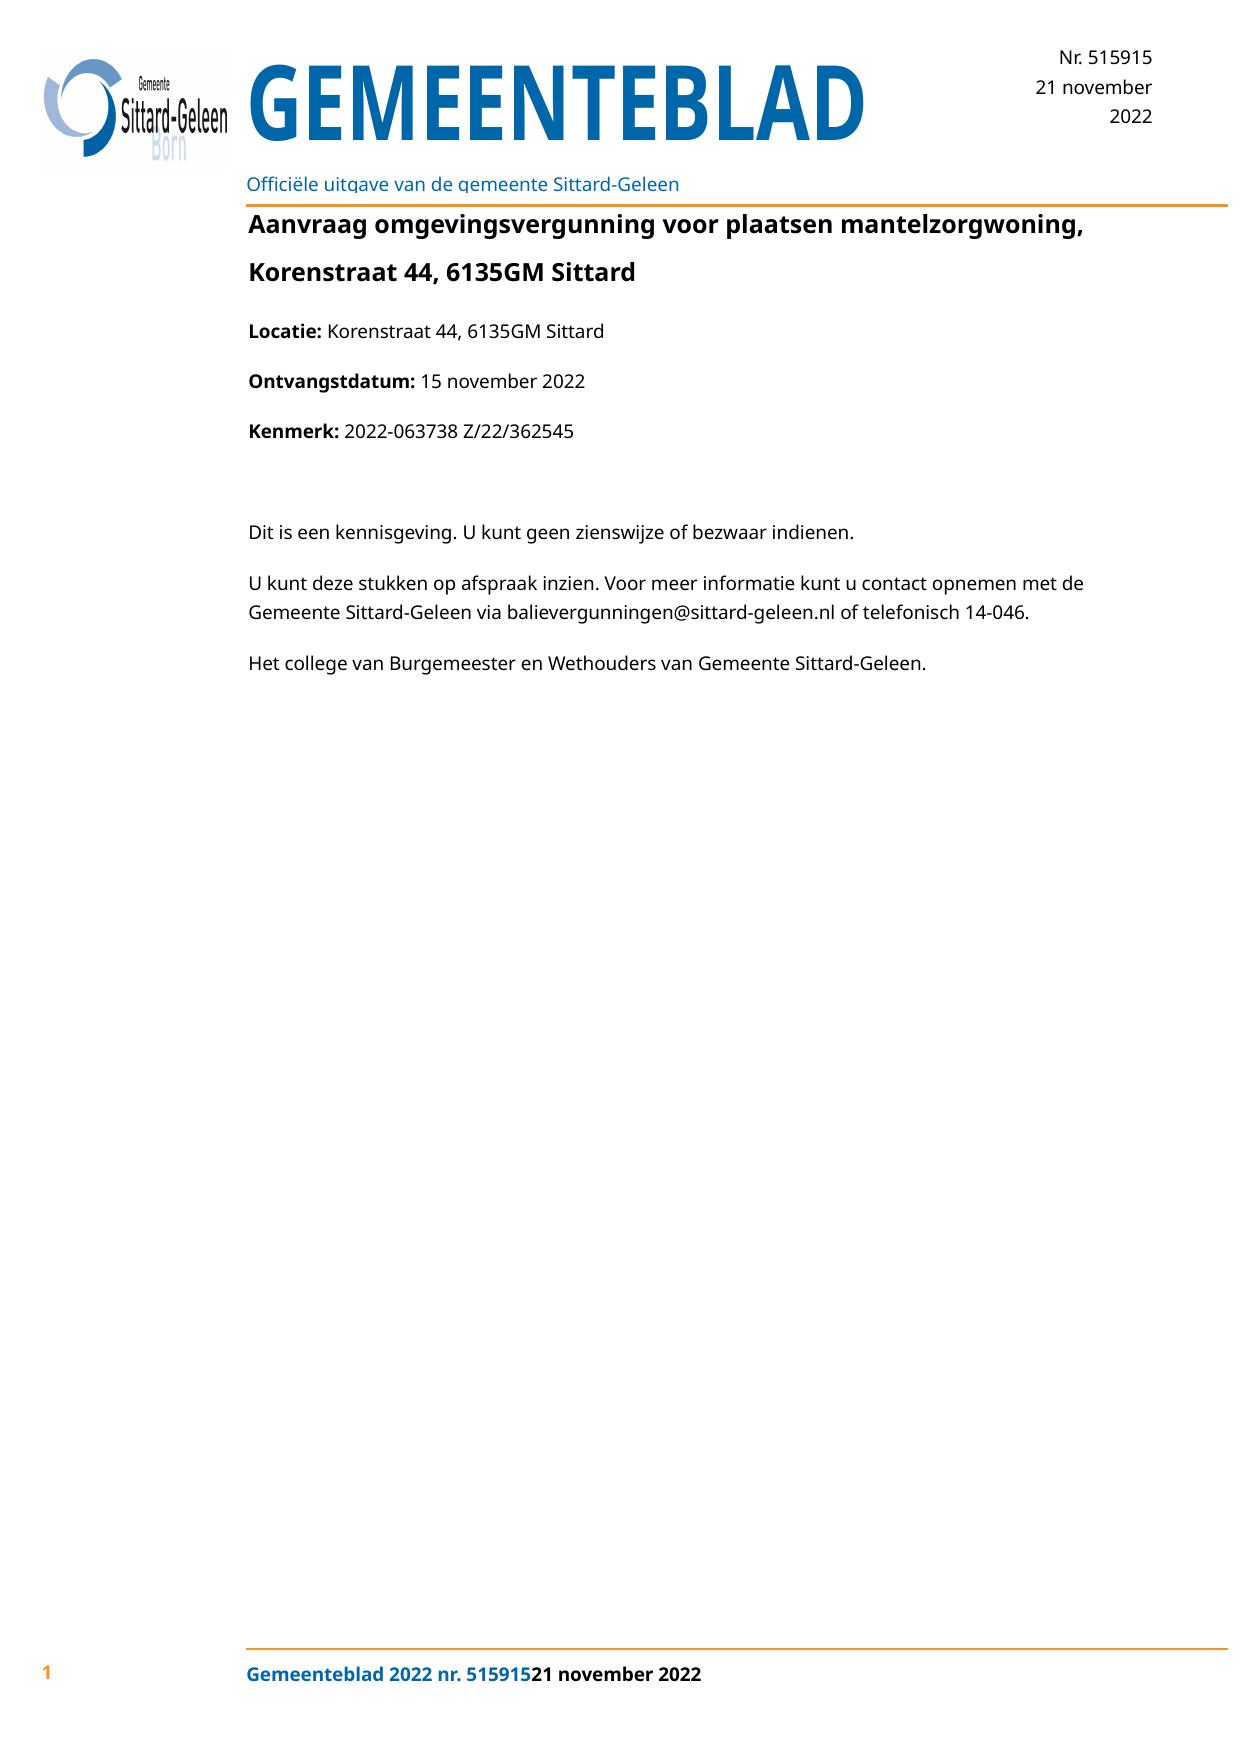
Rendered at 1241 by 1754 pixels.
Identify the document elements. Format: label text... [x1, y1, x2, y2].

text Kenmerk: 2022-063738 Z/22/362545 [248, 419, 1152, 444]
text Het college van Burgemeester en Wethouders van Gemeente Sittard-Geleen. [248, 650, 1152, 676]
text Dit is een kennisgeving. U kunt geen zienswijze of bezwaar indienen. [248, 519, 1152, 545]
picture [41, 47, 231, 172]
text Ontvangstdatum: 15 november 2022 [248, 368, 1152, 394]
text Aanvraag omgevingsvergunning voor plaatsen mantelzorgwoning, Korenstraat 44, 6135GM Sittard [248, 207, 1152, 288]
text U kunt deze stukken op afspraak inzien. Voor meer informatie kunt u contact opnemen met de Gemeente Sittard-Geleen via balievergunningen@sittard-geleen.nl of telefonisch 14-046. [248, 570, 1152, 625]
text Locatie: Korenstraat 44, 6135GM Sittard [248, 318, 1152, 344]
